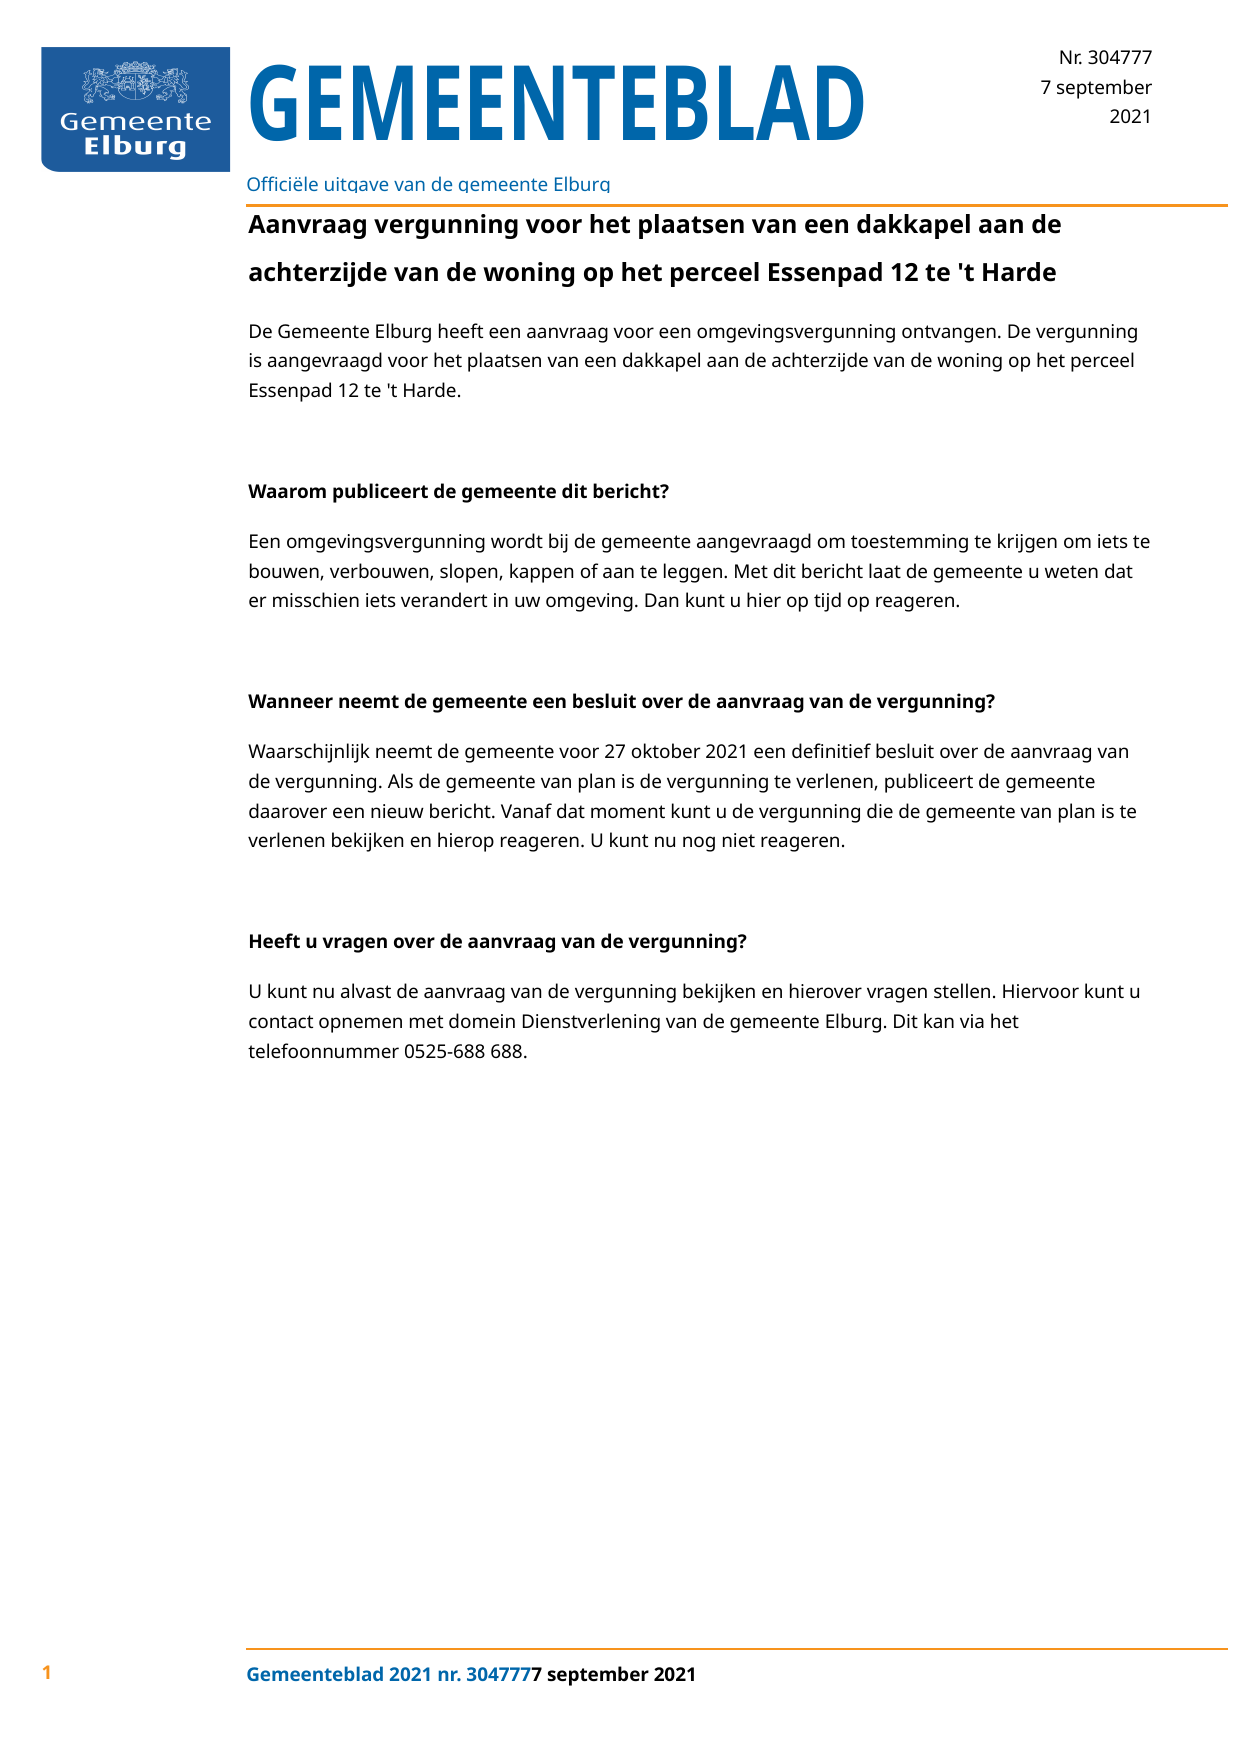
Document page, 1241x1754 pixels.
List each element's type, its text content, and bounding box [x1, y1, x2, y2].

text Wanneer neemt de gemeente een besluit over de aanvraag van de vergunning? [248, 688, 1152, 714]
picture [41, 47, 231, 172]
text Aanvraag vergunning voor het plaatsen van een dakkapel aan de achterzijde van de woning op het perceel Essenpad 12 te 't Harde [248, 207, 1152, 288]
text Waarom publiceert de gemeente dit bericht? [248, 478, 1152, 504]
text U kunt nu alvast de aanvraag van de vergunning bekijken en hierover vragen stellen. Hiervoor kunt u contact opnemen met domein Dienstverlening van de gemeente Elburg. Dit kan via het telefoonnummer 0525-688 688. [248, 979, 1152, 1064]
text De Gemeente Elburg heeft een aanvraag voor een omgevingsvergunning ontvangen. De vergunning is aangevraagd voor het plaatsen van een dakkapel aan de achterzijde van de woning op het perceel Essenpad 12 te 't Harde. [248, 318, 1152, 403]
text Een omgevingsvergunning wordt bij de gemeente aangevraagd om toestemming te krijgen om iets te bouwen, verbouwen, slopen, kappen of aan te leggen. Met dit bericht laat de gemeente u weten dat er misschien iets verandert in uw omgeving. Dan kunt u hier op tijd op reageren. [248, 528, 1152, 613]
text Heeft u vragen over de aanvraag van de vergunning? [248, 928, 1152, 954]
text Waarschijnlijk neemt de gemeente voor 27 oktober 2021 een definitief besluit over de aanvraag van de vergunning. Als de gemeente van plan is de vergunning te verlenen, publiceert de gemeente daarover een nieuw bericht. Vanaf dat moment kunt u de vergunning die de gemeente van plan is te verlenen bekijken en hierop reageren. U kunt nu nog niet reageren. [248, 739, 1152, 853]
